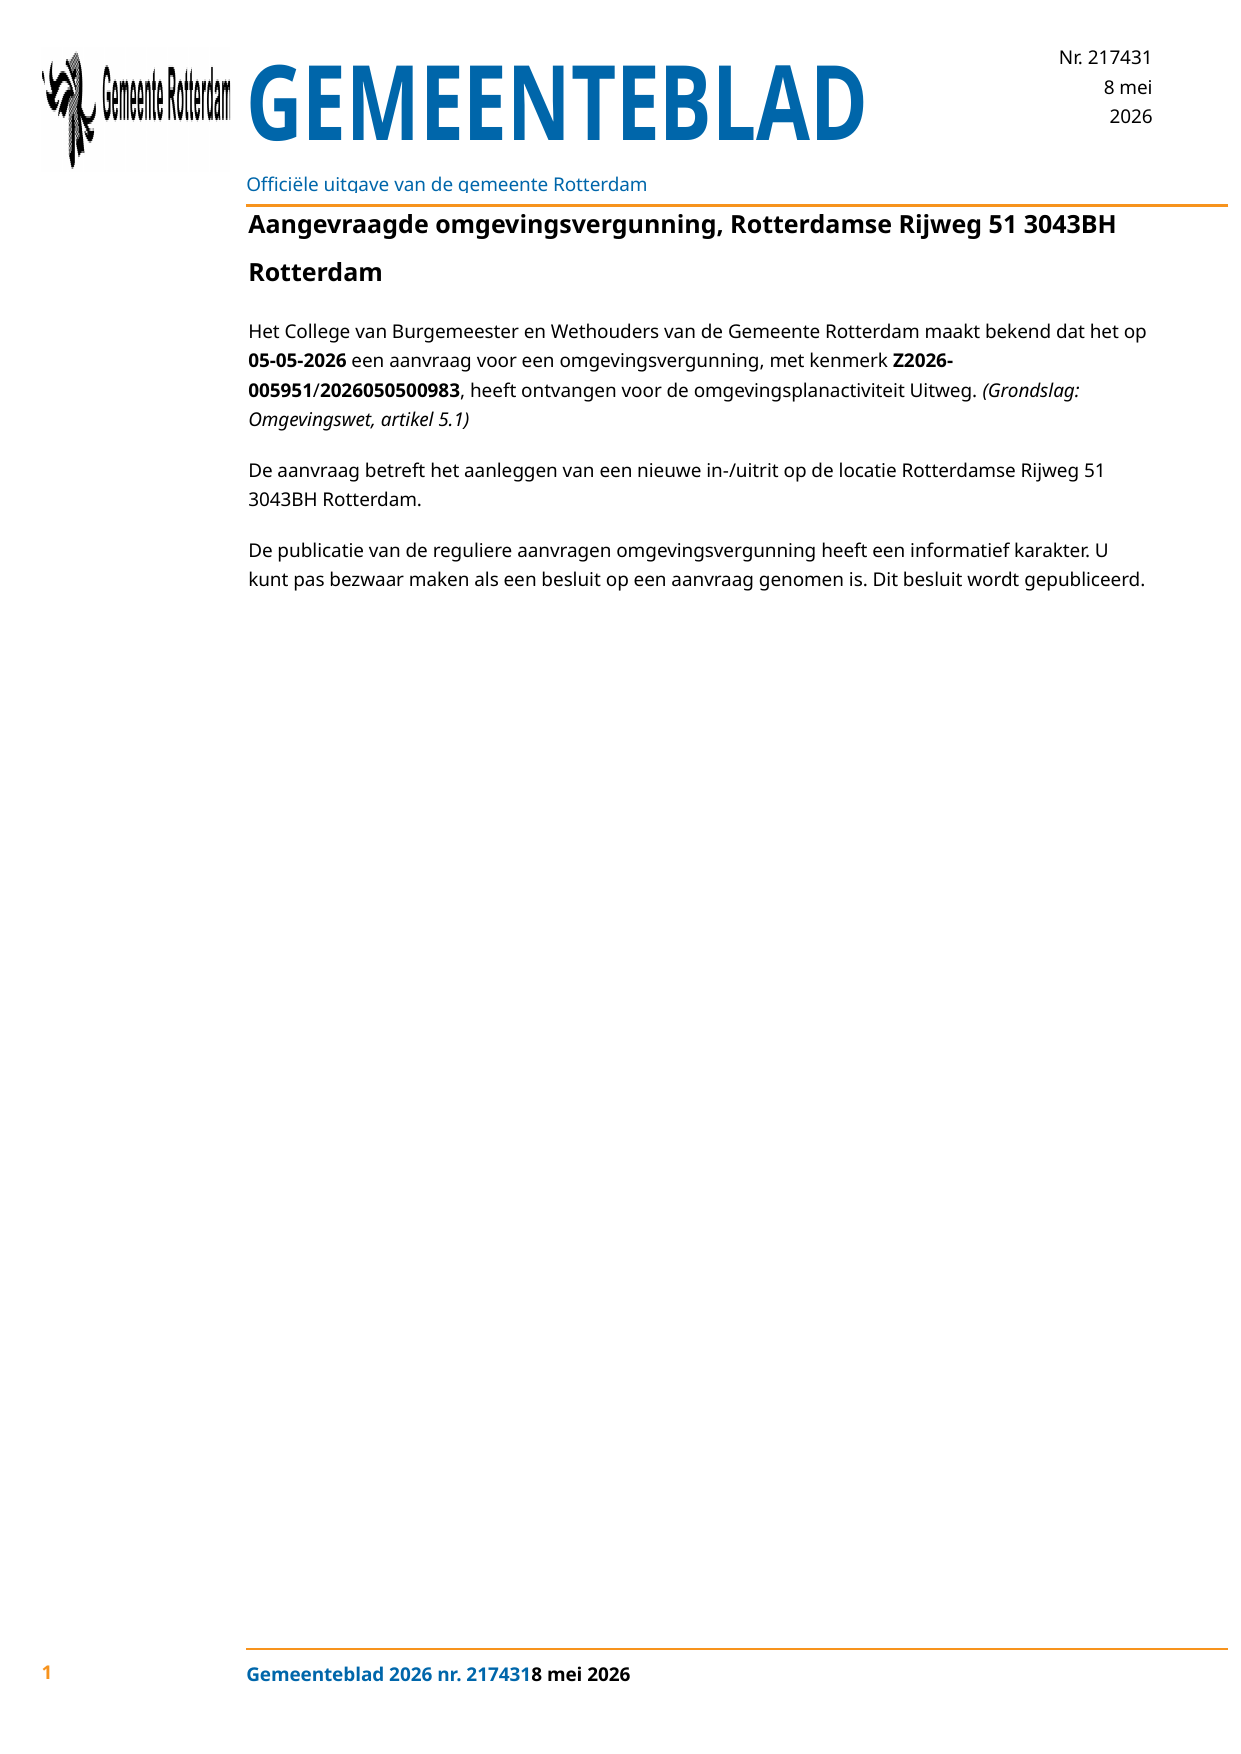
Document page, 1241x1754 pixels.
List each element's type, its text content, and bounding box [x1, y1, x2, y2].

text Het College van Burgemeester en Wethouders van de Gemeente Rotterdam maakt bekend dat het op 05-05-2026 een aanvraag voor een omgevingsvergunning, met kenmerk Z2026-005951/2026050500983, heeft ontvangen voor de omgevingsplanactiviteit Uitweg. (Grondslag: Omgevingswet, artikel 5.1) [248, 318, 1152, 432]
text De publicatie van de reguliere aanvragen omgevingsvergunning heeft een informatief karakter. U kunt pas bezwaar maken als een besluit op een aanvraag genomen is. Dit besluit wordt gepubliceerd. [248, 537, 1152, 592]
picture [41, 47, 231, 172]
text Aangevraagde omgevingsvergunning, Rotterdamse Rijweg 51 3043BH Rotterdam [248, 207, 1152, 288]
text De aanvraag betreft het aanleggen van een nieuwe in-/uitrit op de locatie Rotterdamse Rijweg 51 3043BH Rotterdam. [248, 457, 1152, 512]
